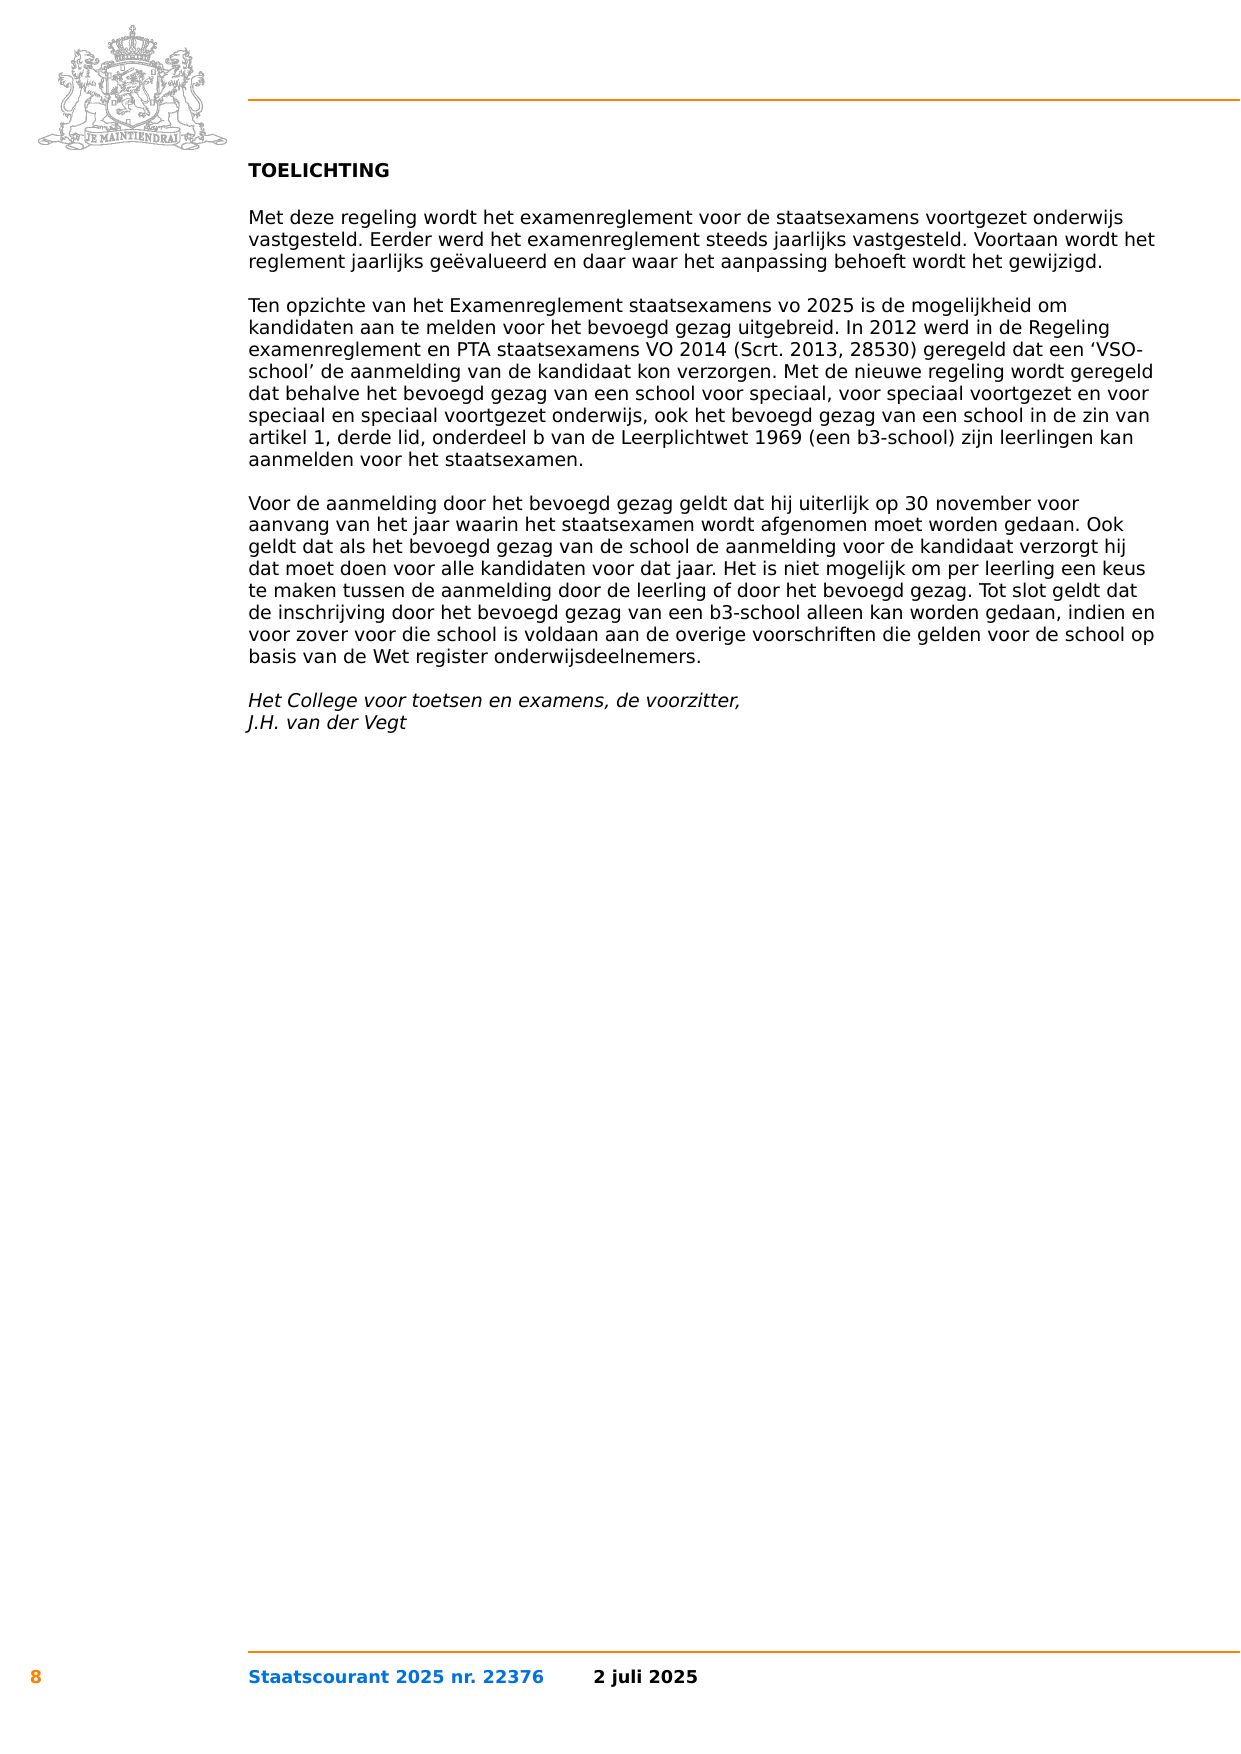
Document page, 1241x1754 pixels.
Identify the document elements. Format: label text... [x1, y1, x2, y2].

picture [38, 25, 227, 150]
text Voor de aanmelding door het bevoegd gezag geldt dat hij uiterlijk op 30 november voor aanvang van het jaar waarin het staatsexamen wordt afgenomen moet worden gedaan. Ook geldt dat als het bevoegd gezag van de school de aanmelding voor de kandidaat verzorgt hij dat moet doen voor alle kandidaten voor dat jaar. Het is niet mogelijk om per leerling een keus te maken tussen de aanmelding door de leerling of door het bevoegd gezag. Tot slot geldt dat de inschrijving door het bevoegd gezag van een b3-school alleen kan worden gedaan, indien en voor zover voor die school is voldaan aan de overige voorschriften die gelden voor de school op basis van de Wet register onderwijsdeelnemers. [248, 492, 1163, 668]
text Het College voor toetsen en examens, de voorzitter, J.H. van der Vegt [248, 690, 1163, 734]
text Met deze regeling wordt het examenreglement voor de staatsexamens voortgezet onderwijs vastgesteld. Eerder werd het examenreglement steeds jaarlijks vastgesteld. Voortaan wordt het reglement jaarlijks geëvalueerd en daar waar het aanpassing behoeft wordt het gewijzigd. [248, 207, 1163, 273]
text Ten opzichte van het Examenreglement staatsexamens vo 2025 is de mogelijkheid om kandidaten aan te melden voor het bevoegd gezag uitgebreid. In 2012 werd in de Regeling examenreglement en PTA staatsexamens VO 2014 (Scrt. 2013, 28530) geregeld dat een ‘VSO-school’ de aanmelding van de kandidaat kon verzorgen. Met de nieuwe regeling wordt geregeld dat behalve het bevoegd gezag van een school voor speciaal, voor speciaal voortgezet en voor speciaal en speciaal voortgezet onderwijs, ook het bevoegd gezag van een school in de zin van artikel 1, derde lid, onderdeel b van de Leerplichtwet 1969 (een b3-school) zijn leerlingen kan aanmelden voor het staatsexamen. [248, 295, 1163, 471]
subtitle TOELICHTING [248, 160, 1163, 182]
